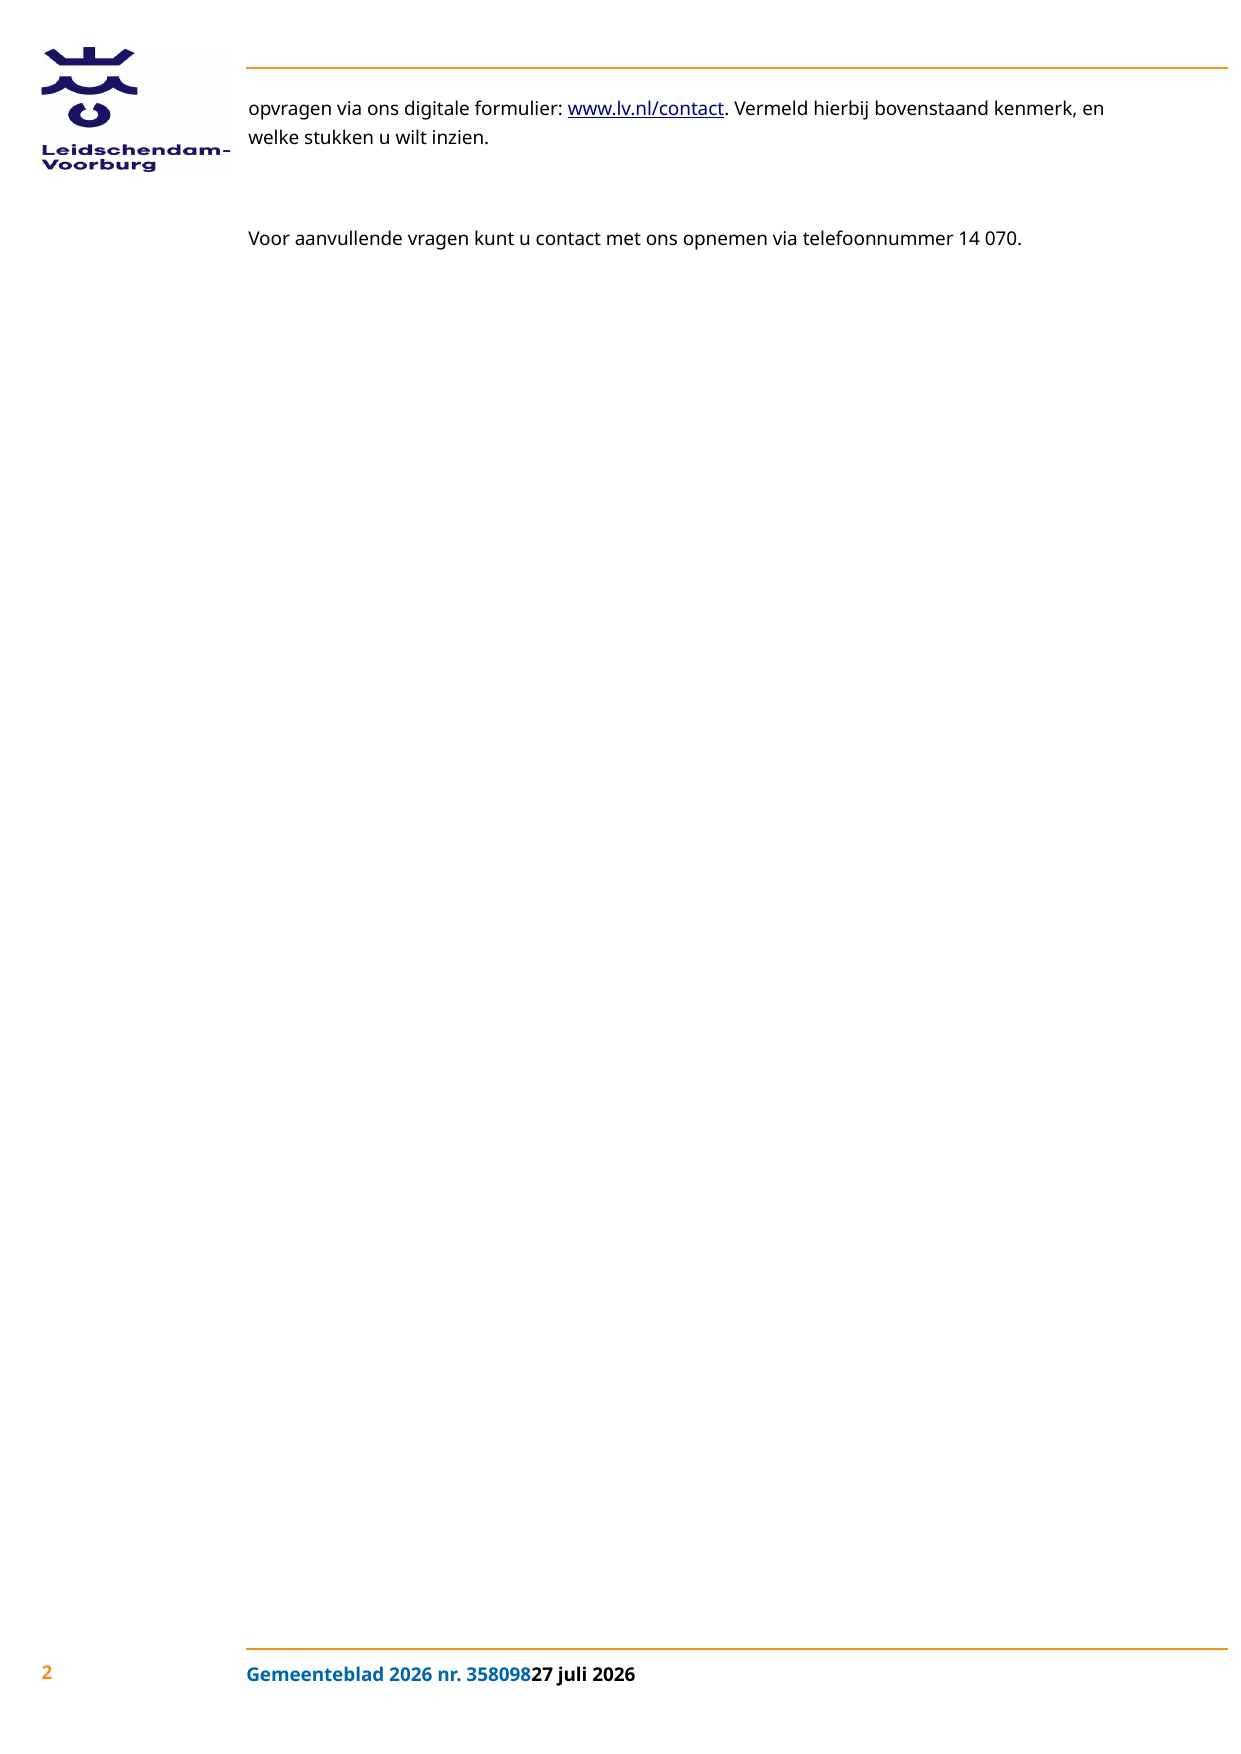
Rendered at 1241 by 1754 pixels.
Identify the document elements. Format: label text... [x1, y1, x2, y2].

text opvragen via ons digitale formulier: www.lv.nl/contact. Vermeld hierbij bovenstaand kenmerk, en welke stukken u wilt inzien. [248, 95, 1152, 150]
picture [41, 47, 231, 172]
text Voor aanvullende vragen kunt u contact met ons opnemen via telefoonnummer 14 070. [248, 225, 1152, 251]
